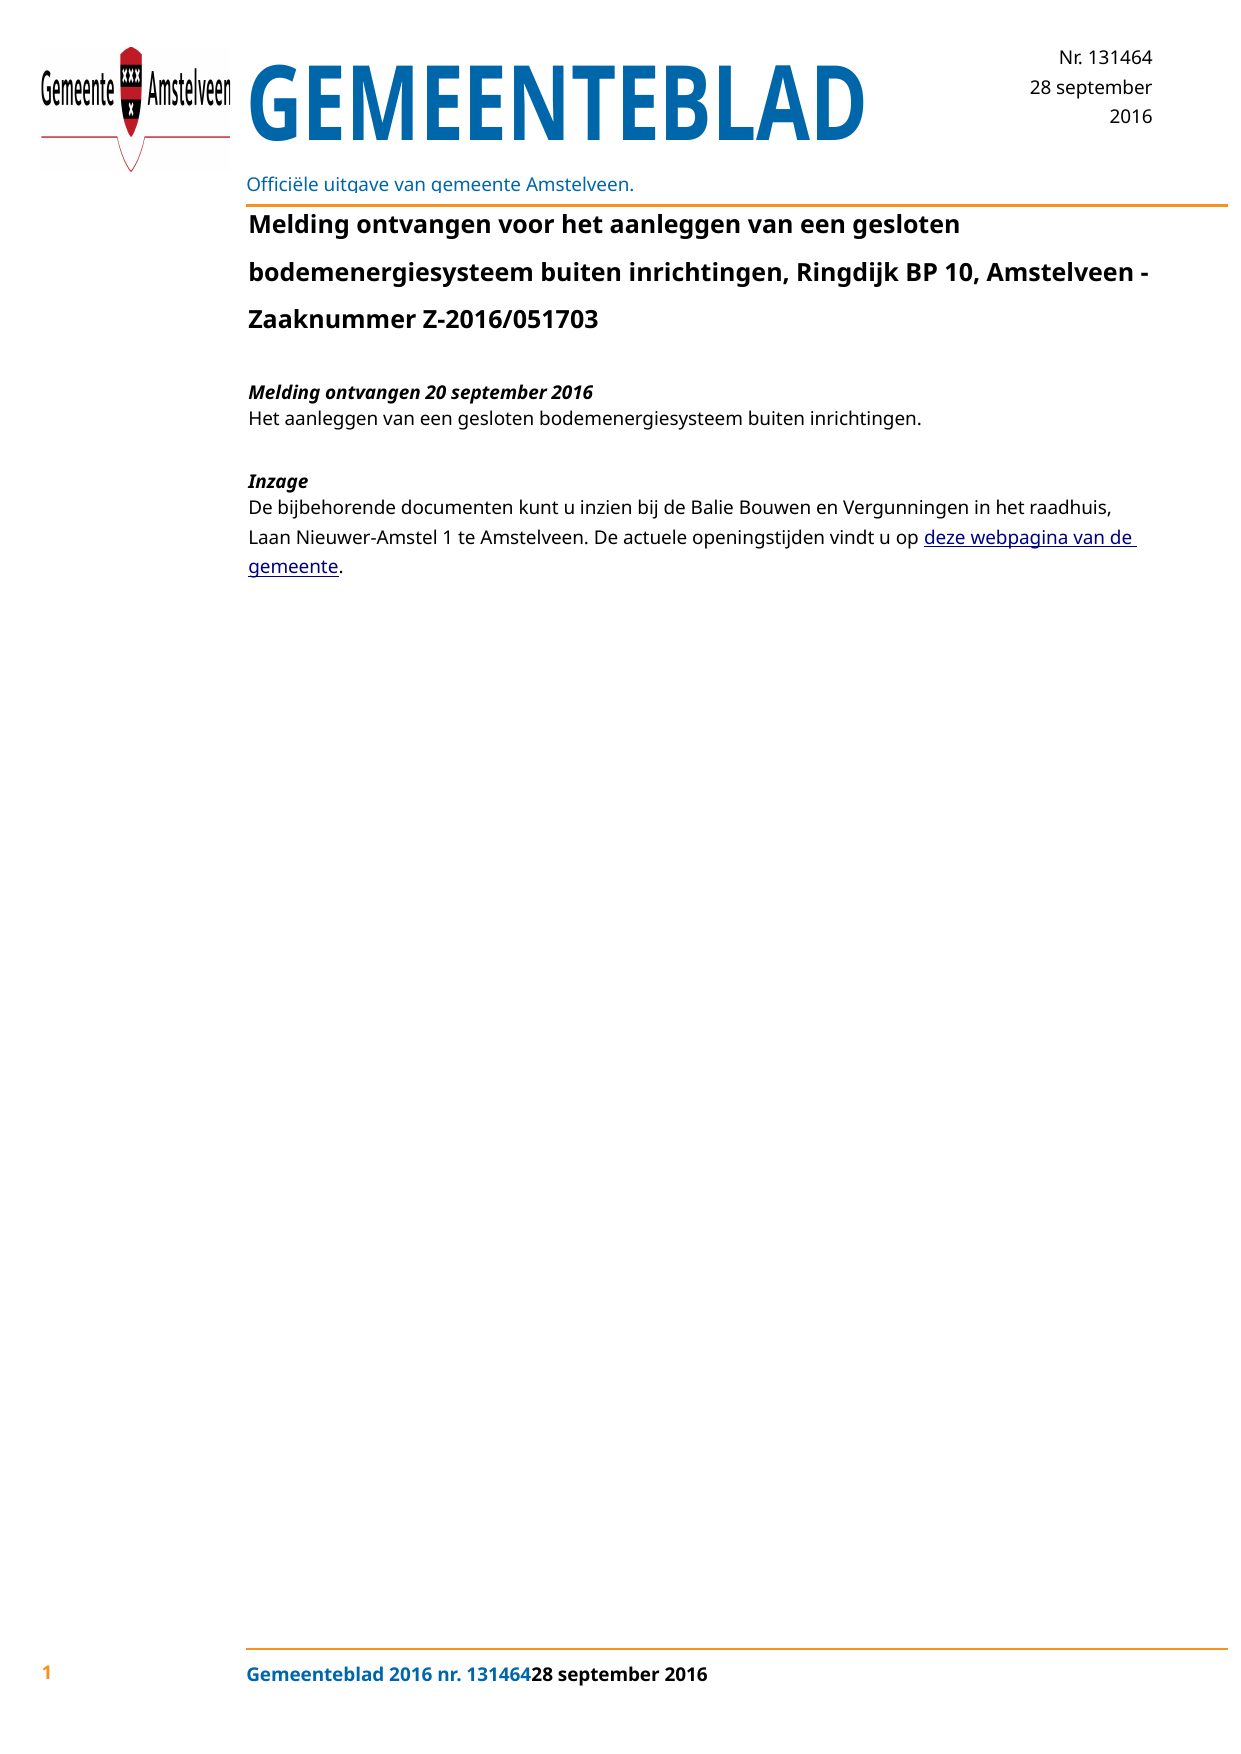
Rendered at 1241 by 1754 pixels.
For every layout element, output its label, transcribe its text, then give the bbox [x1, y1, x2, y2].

picture [41, 47, 231, 172]
text Melding ontvangen 20 september 2016 [248, 379, 1152, 405]
text Het aanleggen van een gesloten bodemenergiesysteem buiten inrichtingen. [248, 405, 1152, 431]
text Melding ontvangen voor het aanleggen van een gesloten bodemenergiesysteem buiten inrichtingen, Ringdijk BP 10, Amstelveen - Zaaknummer Z-2016/051703 [248, 207, 1152, 336]
text De bijbehorende documenten kunt u inzien bij de Balie Bouwen en Vergunningen in het raadhuis, Laan Nieuwer-Amstel 1 te Amstelveen. De actuele openingstijden vindt u op deze webpagina van de gemeente. [248, 494, 1152, 579]
text Inzage [248, 469, 1152, 494]
